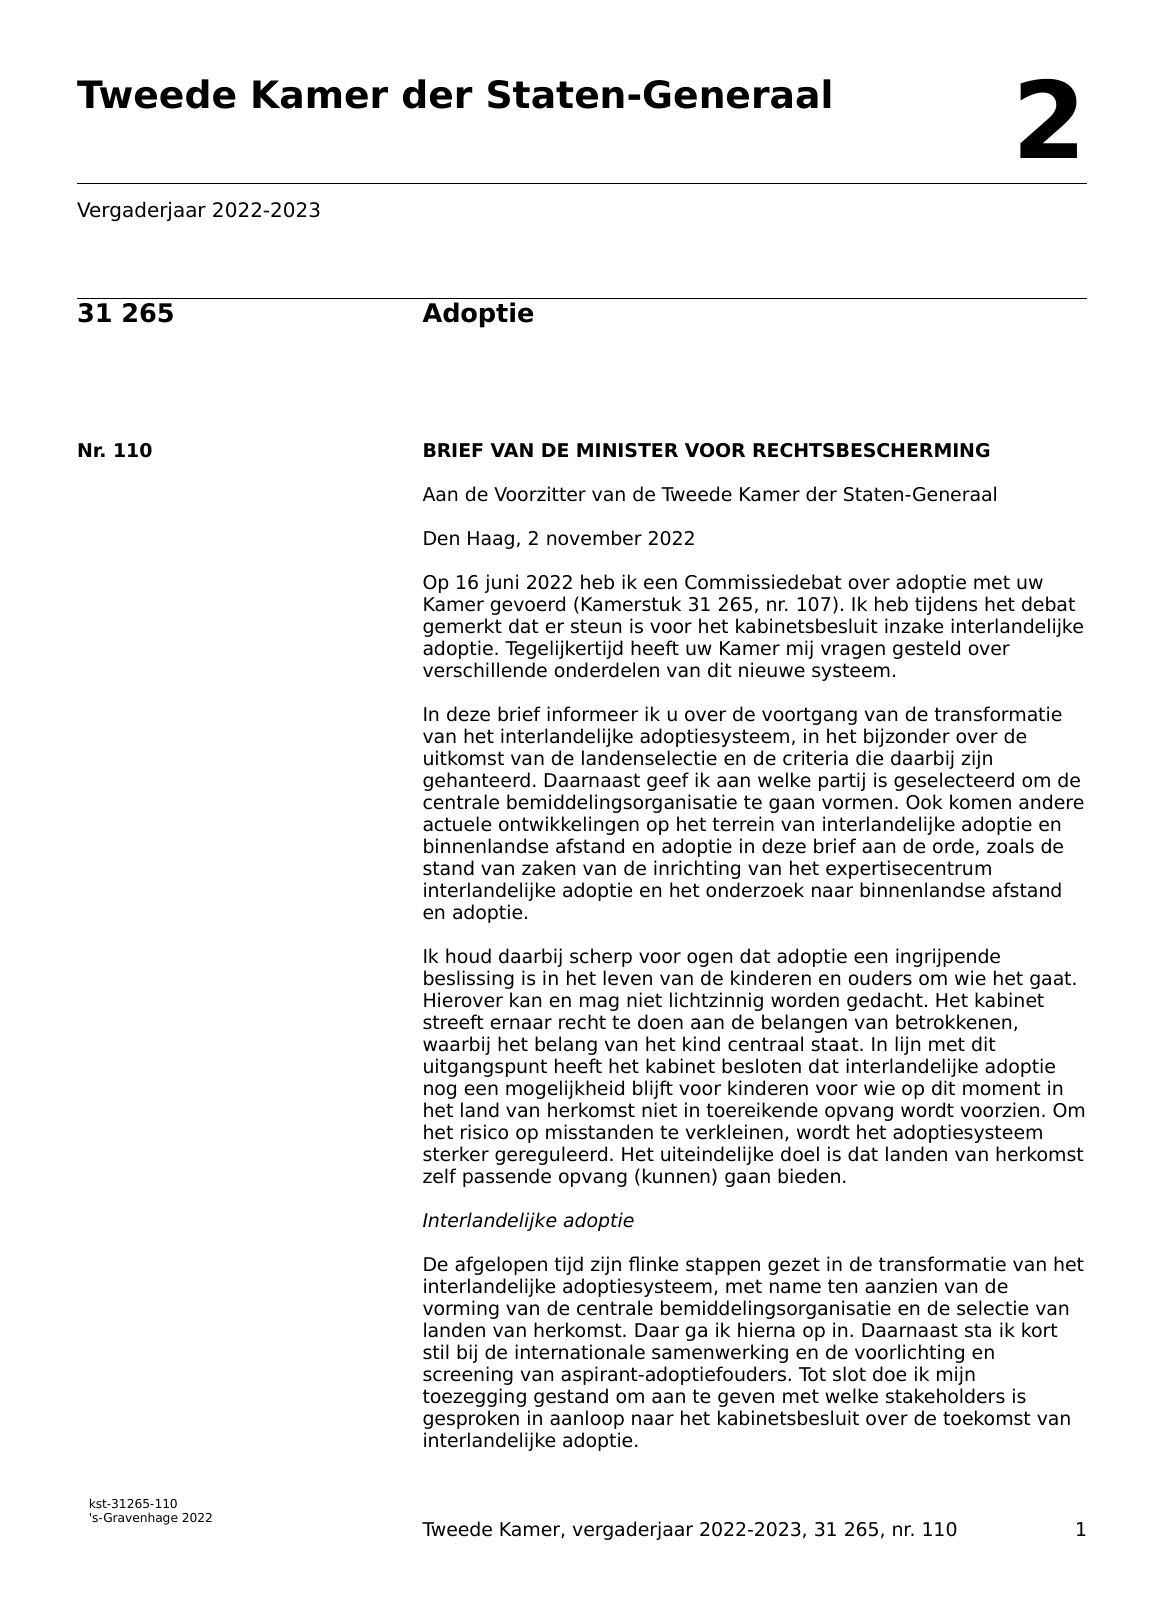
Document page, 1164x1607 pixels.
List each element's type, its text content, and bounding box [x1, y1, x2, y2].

subtitle Interlandelijke adoptie [422, 1210, 1087, 1232]
subtitle 31 265 Adoptie [77, 299, 1087, 329]
text Ik houd daarbij scherp voor ogen dat adoptie een ingrijpende beslissing is in het leven van de kinderen en ouders om wie het gaat. Hierover kan en mag niet lichtzinnig worden gedacht. Het kabinet streeft ernaar recht te doen aan de belangen van betrokkenen, waarbij het belang van het kind centraal staat. In lijn met dit uitgangspunt heeft het kabinet besloten dat interlandelijke adoptie nog een mogelijkheid blijft voor kinderen voor wie op dit moment in het land van herkomst niet in toereikende opvang wordt voorzien. Om het risico op misstanden te verkleinen, wordt het adoptiesysteem sterker gereguleerd. Het uiteindelijke doel is dat landen van herkomst zelf passende opvang (kunnen) gaan bieden. [422, 946, 1087, 1188]
subtitle Nr. 110 BRIEF VAN DE MINISTER VOOR RECHTSBESCHERMING [77, 440, 1087, 462]
text Den Haag, 2 november 2022 [422, 528, 1087, 550]
table_cell Vergaderjaar 2022-2023 [77, 184, 1087, 298]
text Aan de Voorzitter van de Tweede Kamer der Staten-Generaal [422, 484, 1087, 506]
table_header Tweede Kamer der Staten-Generaal [77, 59, 886, 183]
text kst-31265-110 [88, 1497, 323, 1511]
table_header 2 [886, 59, 1087, 183]
text In deze brief informeer ik u over de voortgang van de transformatie van het interlandelijke adoptiesysteem, in het bijzonder over de uitkomst van de landenselectie en de criteria die daarbij zijn gehanteerd. Daarnaast geef ik aan welke partij is geselecteerd om de centrale bemiddelingsorganisatie te gaan vormen. Ook komen andere actuele ontwikkelingen op het terrein van interlandelijke adoptie en binnenlandse afstand en adoptie in deze brief aan de orde, zoals de stand van zaken van de inrichting van het expertisecentrum interlandelijke adoptie en het onderzoek naar binnenlandse afstand en adoptie. [422, 704, 1087, 924]
text 's-Gravenhage 2022 [88, 1511, 323, 1525]
text Op 16 juni 2022 heb ik een Commissiedebat over adoptie met uw Kamer gevoerd (Kamerstuk 31 265, nr. 107). Ik heb tijdens het debat gemerkt dat er steun is voor het kabinetsbesluit inzake interlandelijke adoptie. Tegelijkertijd heeft uw Kamer mij vragen gesteld over verschillende onderdelen van dit nieuwe systeem. [422, 572, 1087, 682]
text De afgelopen tijd zijn flinke stappen gezet in de transformatie van het interlandelijke adoptiesysteem, met name ten aanzien van de vorming van de centrale bemiddelingsorganisatie en de selectie van landen van herkomst. Daar ga ik hierna op in. Daarnaast sta ik kort stil bij de internationale samenwerking en de voorlichting en screening van aspirant-adoptiefouders. Tot slot doe ik mijn toezegging gestand om aan te geven met welke stakeholders is gesproken in aanloop naar het kabinetsbesluit over de toekomst van interlandelijke adoptie. [422, 1254, 1087, 1452]
